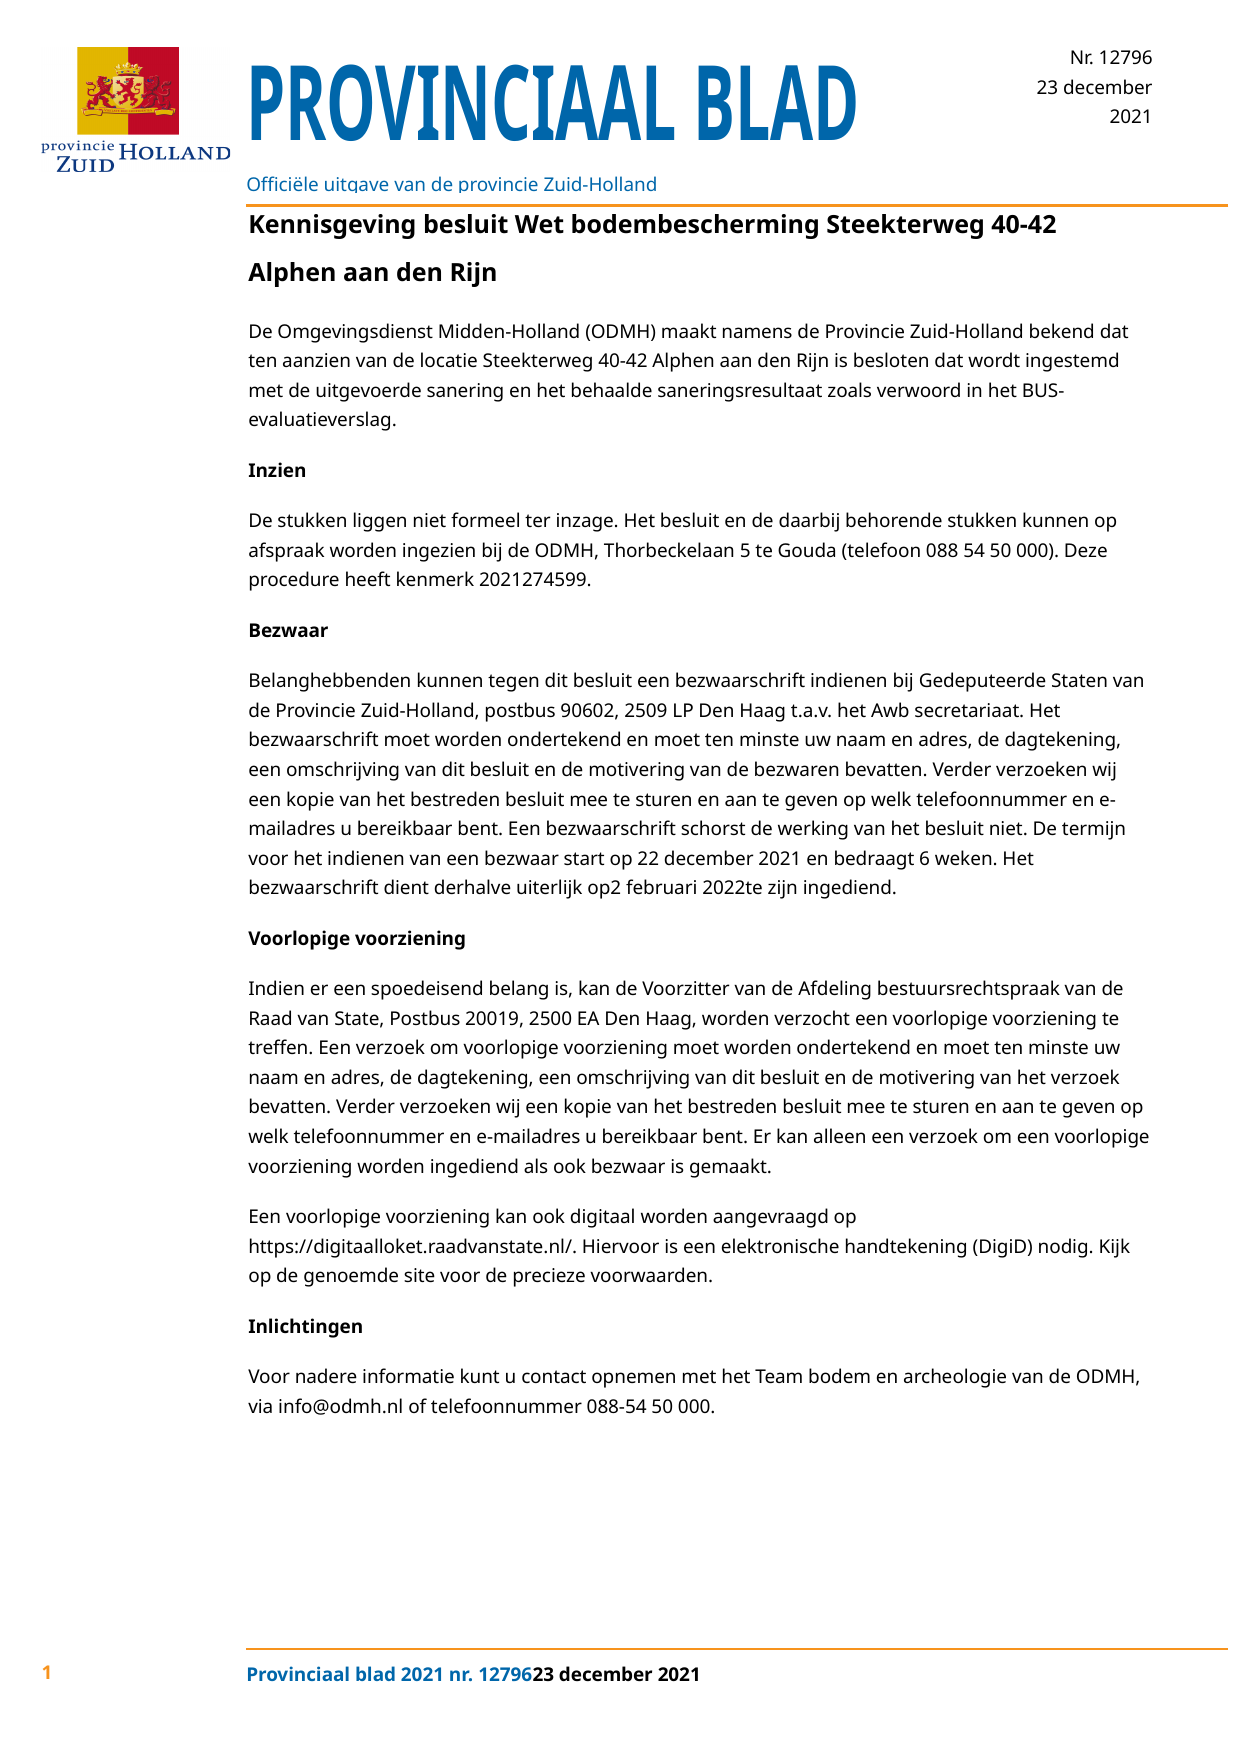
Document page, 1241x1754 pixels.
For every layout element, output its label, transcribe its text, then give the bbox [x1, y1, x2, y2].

text Inlichtingen [248, 1313, 1152, 1339]
text Kennisgeving besluit Wet bodembescherming Steekterweg 40-42 Alphen aan den Rijn [248, 207, 1152, 288]
text Belanghebbenden kunnen tegen dit besluit een bezwaarschrift indienen bij Gedeputeerde Staten van de Provincie Zuid-Holland, postbus 90602, 2509 LP Den Haag t.a.v. het Awb secretariaat. Het bezwaarschrift moet worden ondertekend en moet ten minste uw naam en adres, de dagtekening, een omschrijving van dit besluit en de motivering van de bezwaren bevatten. Verder verzoeken wij een kopie van het bestreden besluit mee te sturen en aan te geven op welk telefoonnummer en e-mailadres u bereikbaar bent. Een bezwaarschrift schorst de werking van het besluit niet. De termijn voor het indienen van een bezwaar start op 22 december 2021 en bedraagt 6 weken. Het bezwaarschrift dient derhalve uiterlijk op2 februari 2022te zijn ingediend. [248, 667, 1152, 900]
text Voor nadere informatie kunt u contact opnemen met het Team bodem en archeologie van de ODMH, via info@odmh.nl of telefoonnummer 088-54 50 000. [248, 1363, 1152, 1419]
text Bezwaar [248, 617, 1152, 643]
text De Omgevingsdienst Midden-Holland (ODMH) maakt namens de Provincie Zuid-Holland bekend dat ten aanzien van de locatie Steekterweg 40-42 Alphen aan den Rijn is besloten dat wordt ingestemd met de uitgevoerde sanering en het behaalde saneringsresultaat zoals verwoord in het BUS-evaluatieverslag. [248, 318, 1152, 432]
text De stukken liggen niet formeel ter inzage. Het besluit en de daarbij behorende stukken kunnen op afspraak worden ingezien bij de ODMH, Thorbeckelaan 5 te Gouda (telefoon 088 54 50 000). Deze procedure heeft kenmerk 2021274599. [248, 507, 1152, 592]
text Indien er een spoedeisend belang is, kan de Voorzitter van de Afdeling bestuursrechtspraak van de Raad van State, Postbus 20019, 2500 EA Den Haag, worden verzocht een voorlopige voorziening te treffen. Een verzoek om voorlopige voorziening moet worden ondertekend en moet ten minste uw naam en adres, de dagtekening, een omschrijving van dit besluit en de motivering van het verzoek bevatten. Verder verzoeken wij een kopie van het bestreden besluit mee te sturen en aan te geven op welk telefoonnummer en e-mailadres u bereikbaar bent. Er kan alleen een verzoek om een voorlopige voorziening worden ingediend als ook bezwaar is gemaakt. [248, 975, 1152, 1179]
text Een voorlopige voorziening kan ook digitaal worden aangevraagd op https://digitaalloket.raadvanstate.nl/. Hiervoor is een elektronische handtekening (DigiD) nodig. Kijk op de genoemde site voor de precieze voorwaarden. [248, 1203, 1152, 1288]
text Voorlopige voorziening [248, 925, 1152, 951]
text Inzien [248, 457, 1152, 483]
picture [41, 47, 231, 172]
